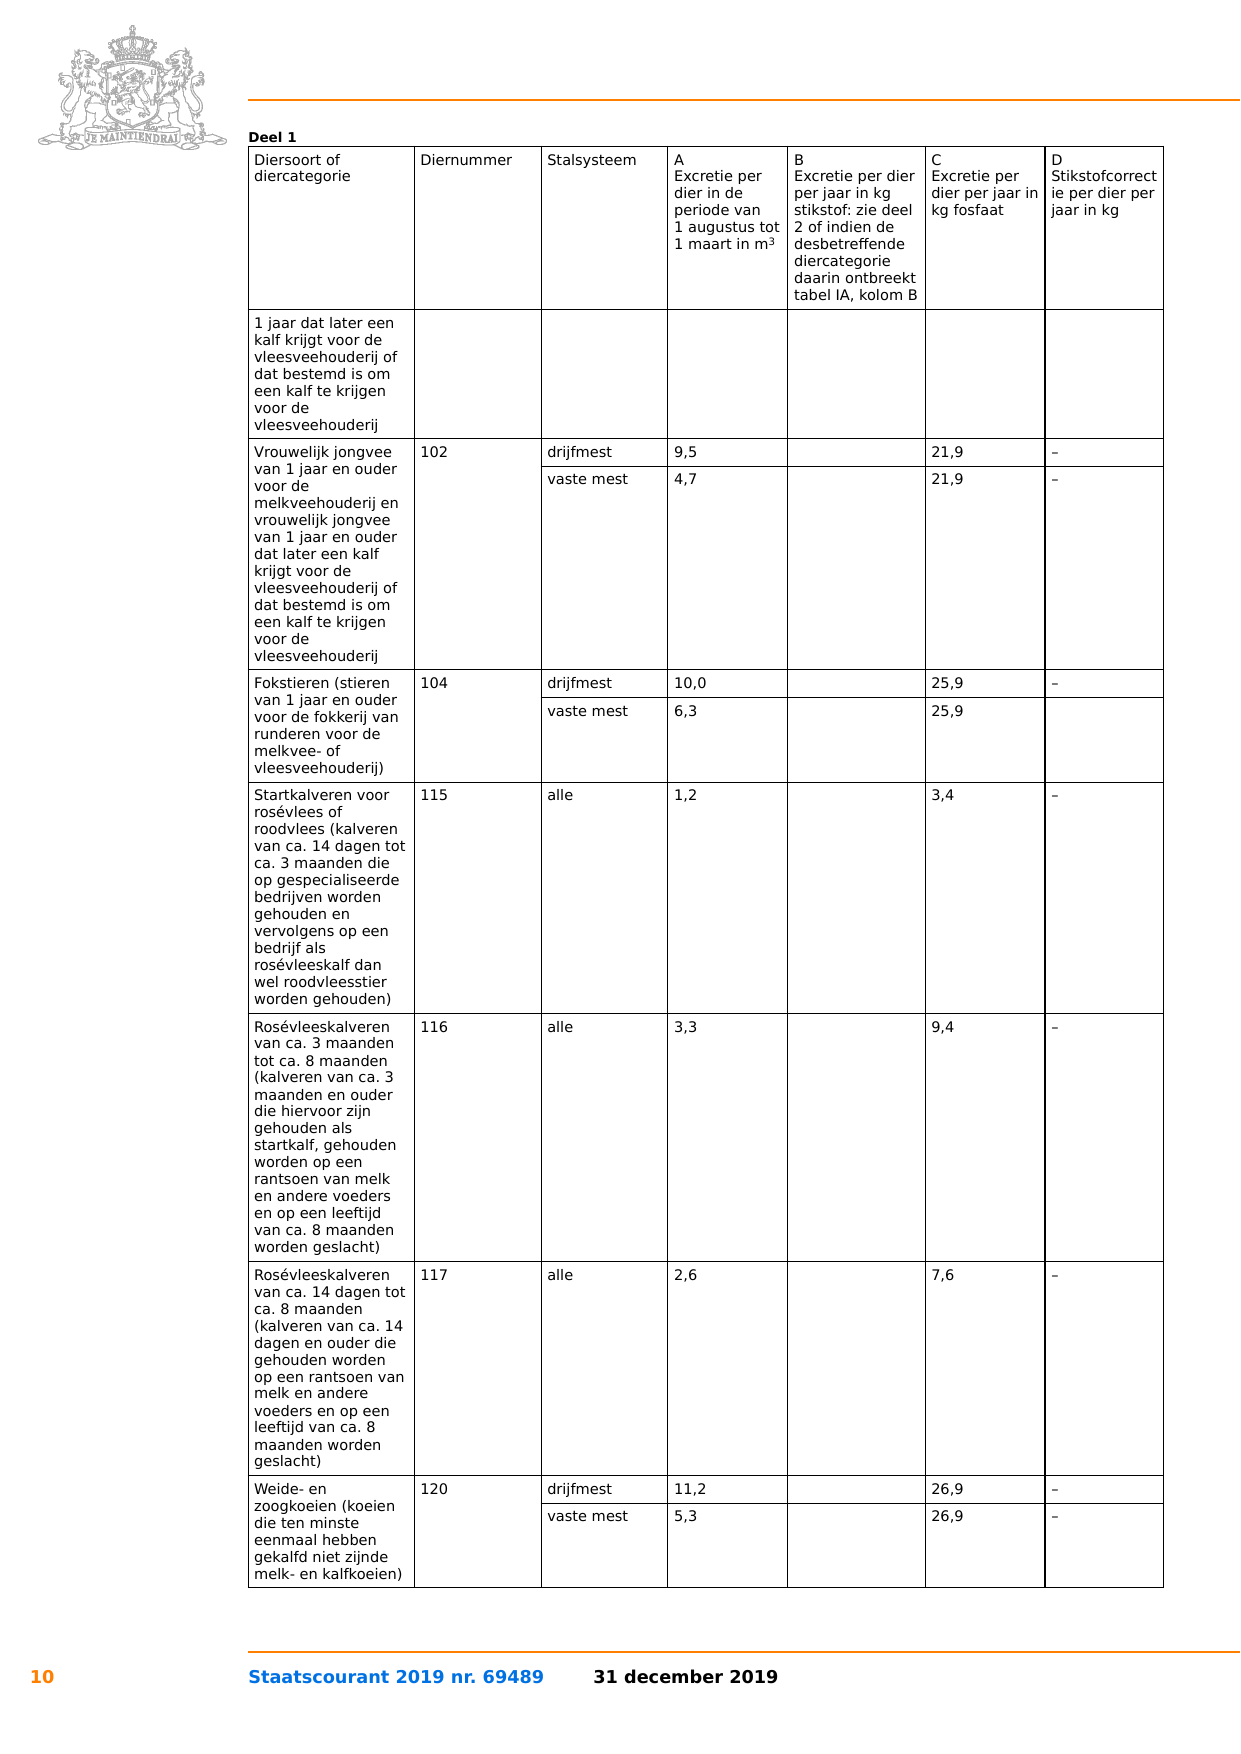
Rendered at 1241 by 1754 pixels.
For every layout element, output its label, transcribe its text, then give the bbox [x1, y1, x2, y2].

table_cell drijfmest [542, 1476, 667, 1502]
table_cell [1046, 698, 1163, 782]
table_cell drijfmest [542, 439, 667, 466]
table_cell 115 [415, 783, 541, 1013]
table_cell 117 [415, 1262, 541, 1475]
table_cell 21,9 [926, 439, 1044, 466]
table_cell 2,6 [668, 1262, 787, 1475]
table_cell Diersoort of diercategorie [249, 147, 414, 309]
table_cell [788, 1504, 925, 1587]
table_cell 7,6 [926, 1262, 1044, 1475]
table_header Deel 1 [248, 130, 1163, 146]
table_cell 116 [415, 1014, 541, 1261]
table_cell [415, 310, 541, 438]
picture [38, 25, 227, 150]
table_cell [788, 698, 925, 782]
table_cell D Stikstofcorrectie per dier per jaar in kg [1046, 147, 1163, 309]
table_cell alle [542, 1262, 667, 1475]
table_cell Rosévleeskalveren van ca. 14 dagen tot ca. 8 maanden (kalveren van ca. 14 dagen en ouder die gehouden worden op een rantsoen van melk en andere voeders en op een leeftijd van ca. 8 maanden worden geslacht) [249, 1262, 414, 1475]
table_cell [1046, 310, 1163, 438]
table_cell – [1046, 783, 1163, 1013]
table_cell – [1046, 1014, 1163, 1261]
table_cell 26,9 [926, 1476, 1044, 1502]
table_cell vaste mest [542, 698, 667, 782]
table_cell 11,2 [668, 1476, 787, 1502]
table_cell [788, 1476, 925, 1502]
table_cell – [1046, 1504, 1163, 1587]
table_cell [926, 310, 1044, 438]
table_cell vaste mest [542, 1504, 667, 1587]
table_cell Vrouwelijk jongvee van 1 jaar en ouder voor de melkveehouderij en vrouwelijk jongvee van 1 jaar en ouder dat later een kalf krijgt voor de vleesveehouderij of dat bestemd is om een kalf te krijgen voor de vleesveehouderij [249, 439, 414, 669]
table_cell – [1046, 467, 1163, 669]
table_cell [788, 310, 925, 438]
table_cell [788, 439, 925, 466]
table_cell [668, 310, 787, 438]
table_cell [788, 1262, 925, 1475]
table_cell 10,0 [668, 670, 787, 697]
table_cell 9,5 [668, 439, 787, 466]
table_cell 25,9 [926, 698, 1044, 782]
table_cell Stalsysteem [542, 147, 667, 309]
table_cell Startkalveren voor rosévlees of roodvlees (kalveren van ca. 14 dagen tot ca. 3 maanden die op gespecialiseerde bedrijven worden gehouden en vervolgens op een bedrijf als rosévleeskalf dan wel roodvleesstier worden gehouden) [249, 783, 414, 1013]
table_cell – [1046, 439, 1163, 466]
table_cell 4,7 [668, 467, 787, 669]
table_cell 5,3 [668, 1504, 787, 1587]
table_cell 1,2 [668, 783, 787, 1013]
table_cell – [1046, 1476, 1163, 1502]
table_cell 9,4 [926, 1014, 1044, 1261]
table_cell 6,3 [668, 698, 787, 782]
table_cell 1 jaar dat later een kalf krijgt voor de vleesveehouderij of dat bestemd is om een kalf te krijgen voor de vleesveehouderij [249, 310, 414, 438]
table_cell [788, 670, 925, 697]
table_cell B Excretie per dier per jaar in kg stikstof: zie deel 2 of indien de desbetreffende diercategorie daarin ontbreekt tabel IA, kolom B [788, 147, 925, 309]
table_cell – [1046, 670, 1163, 697]
table_cell vaste mest [542, 467, 667, 669]
table_cell 104 [415, 670, 541, 782]
table_cell [788, 783, 925, 1013]
table_cell Fokstieren (stieren van 1 jaar en ouder voor de fokkerij van runderen voor de melkvee- of vleesveehouderij) [249, 670, 414, 782]
table_cell drijfmest [542, 670, 667, 697]
table_cell Diernummer [415, 147, 541, 309]
table_cell 120 [415, 1476, 541, 1587]
table_cell 3,3 [668, 1014, 787, 1261]
table_cell [788, 467, 925, 669]
table_cell A Excretie per dier in de periode van 1 augustus tot 1 maart in m3 [668, 147, 787, 309]
table_cell 3,4 [926, 783, 1044, 1013]
table_cell – [1046, 1262, 1163, 1475]
table_cell Rosévleeskalveren van ca. 3 maanden tot ca. 8 maanden (kalveren van ca. 3 maanden en ouder die hiervoor zijn gehouden als startkalf, gehouden worden op een rantsoen van melk en andere voeders en op een leeftijd van ca. 8 maanden worden geslacht) [249, 1014, 414, 1261]
table_cell Weide- en zoogkoeien (koeien die ten minste eenmaal hebben gekalfd niet zijnde melk- en kalfkoeien) [249, 1476, 414, 1587]
table_cell 25,9 [926, 670, 1044, 697]
table_cell 26,9 [926, 1504, 1044, 1587]
table_cell [788, 1014, 925, 1261]
table_cell 21,9 [926, 467, 1044, 669]
table_cell [542, 310, 667, 438]
table_cell alle [542, 1014, 667, 1261]
table_cell C Excretie per dier per jaar in kg fosfaat [926, 147, 1044, 309]
table_cell 102 [415, 439, 541, 669]
table_cell alle [542, 783, 667, 1013]
